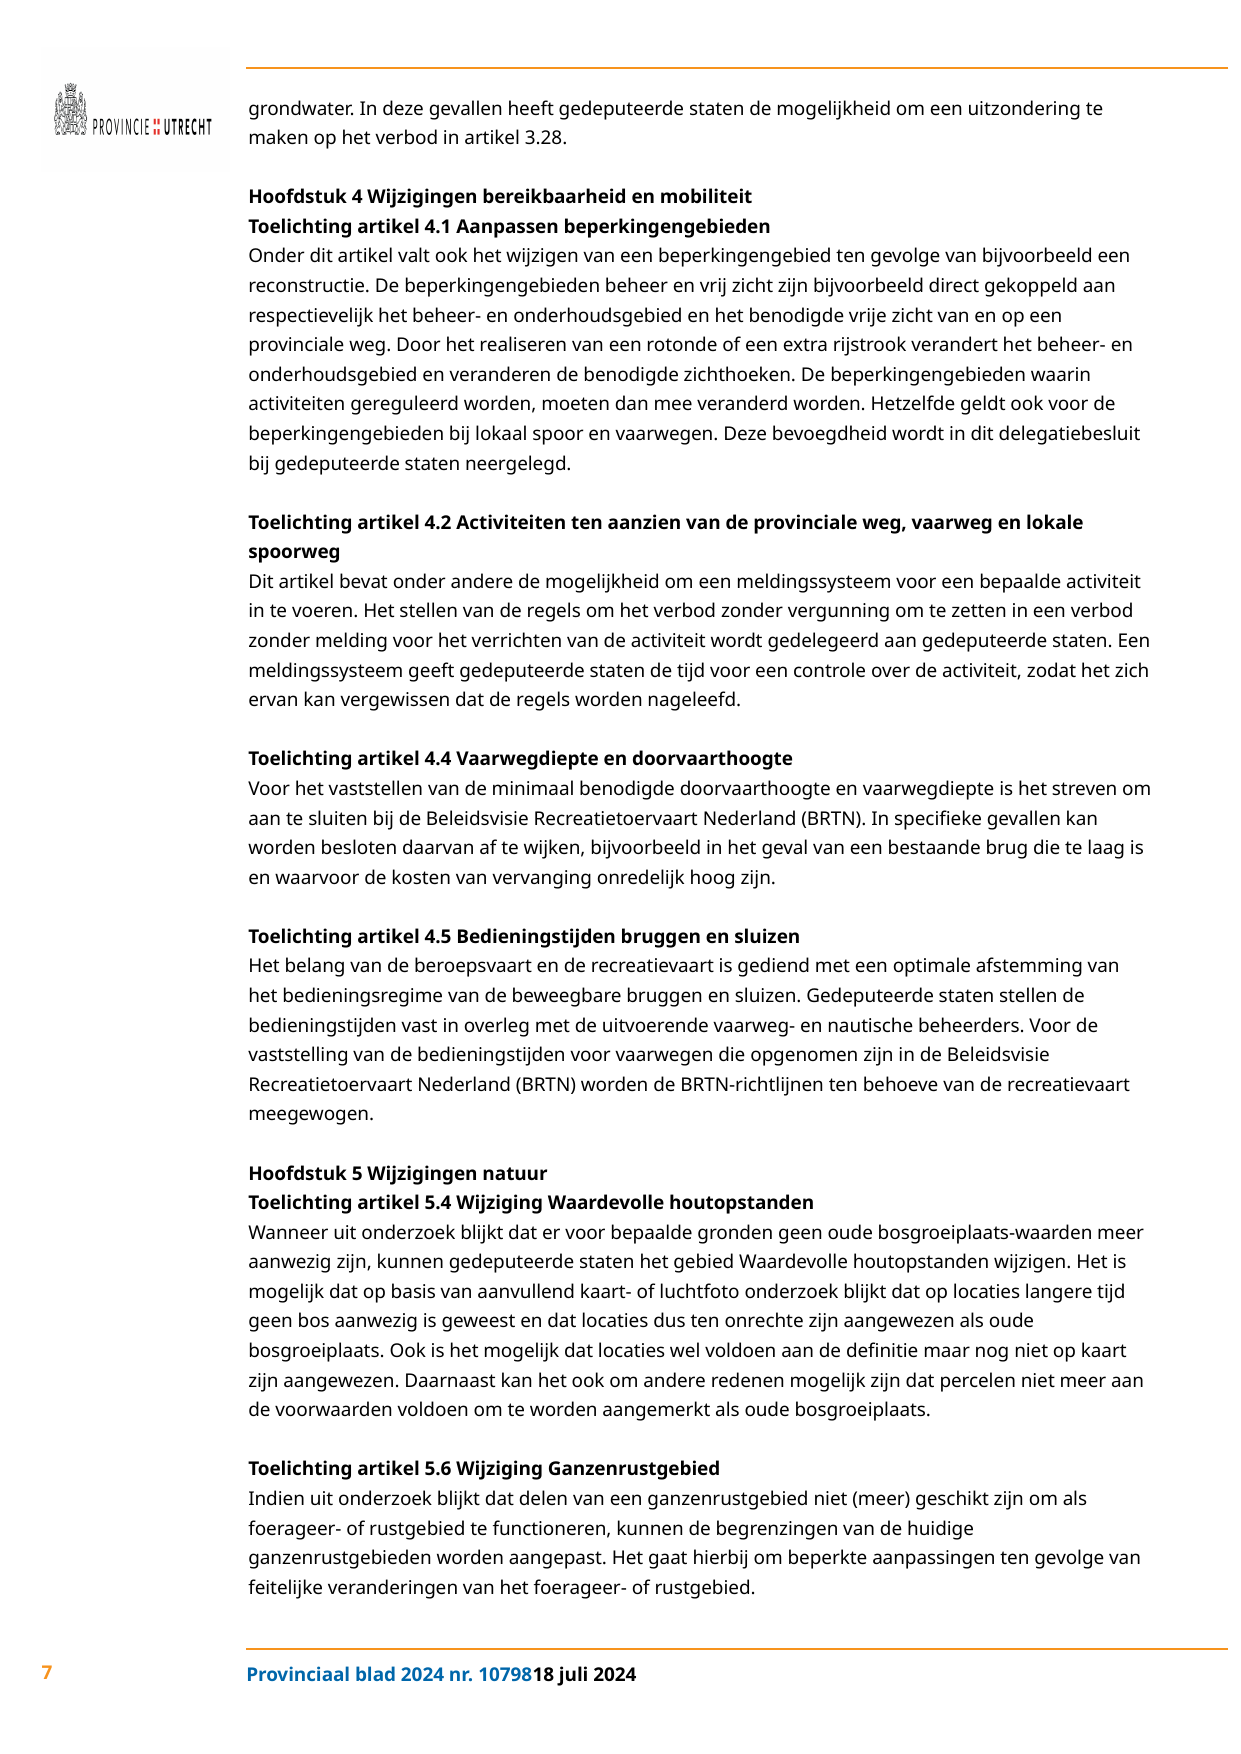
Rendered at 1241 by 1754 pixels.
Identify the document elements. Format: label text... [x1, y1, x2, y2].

text Toelichting artikel 5.6 Wijziging Ganzenrustgebied [248, 1456, 1152, 1481]
text Toelichting artikel 4.1 Aanpassen beperkingengebieden [248, 213, 1152, 239]
text Voor het vaststellen van de minimaal benodigde doorvaarthoogte en vaarwegdiepte is het streven om aan te sluiten bij de Beleidsvisie Recreatietoervaart Nederland (BRTN). In specifieke gevallen kan worden besloten daarvan af te wijken, bijvoorbeeld in het geval van een bestaande brug die te laag is en waarvoor de kosten van vervanging onredelijk hoog zijn. [248, 775, 1152, 890]
text Onder dit artikel valt ook het wijzigen van een beperkingengebied ten gevolge van bijvoorbeeld een reconstructie. De beperkingengebieden beheer en vrij zicht zijn bijvoorbeeld direct gekoppeld aan respectievelijk het beheer- en onderhoudsgebied en het benodigde vrije zicht van en op een provinciale weg. Door het realiseren van een rotonde of een extra rijstrook verandert het beheer- en onderhoudsgebied en veranderen de benodigde zichthoeken. De beperkingengebieden waarin activiteiten gereguleerd worden, moeten dan mee veranderd worden. Hetzelfde geldt ook voor de beperkingengebieden bij lokaal spoor en vaarwegen. Deze bevoegdheid wordt in dit delegatiebesluit bij gedeputeerde staten neergelegd. [248, 243, 1152, 476]
text Hoofdstuk 5 Wijzigingen natuur [248, 1160, 1152, 1186]
text Indien uit onderzoek blijkt dat delen van een ganzenrustgebied niet (meer) geschikt zijn om als foerageer- of rustgebied te functioneren, kunnen de begrenzingen van de huidige ganzenrustgebieden worden aangepast. Het gaat hierbij om beperkte aanpassingen ten gevolge van feitelijke veranderingen van het foerageer- of rustgebied. [248, 1485, 1152, 1600]
text Dit artikel bevat onder andere de mogelijkheid om een meldingssysteem voor een bepaalde activiteit in te voeren. Het stellen van de regels om het verbod zonder vergunning om te zetten in een verbod zonder melding voor het verrichten van de activiteit wordt gedelegeerd aan gedeputeerde staten. Een meldingssysteem geeft gedeputeerde staten de tijd voor een controle over de activiteit, zodat het zich ervan kan vergewissen dat de regels worden nageleefd. [248, 568, 1152, 712]
text Toelichting artikel 5.4 Wijziging Waardevolle houtopstanden [248, 1189, 1152, 1215]
text Toelichting artikel 4.5 Bedieningstijden bruggen en sluizen [248, 923, 1152, 949]
text Het belang van de beroepsvaart en de recreatievaart is gediend met een optimale afstemming van het bedieningsregime van de beweegbare bruggen en sluizen. Gedeputeerde staten stellen de bedieningstijden vast in overleg met de uitvoerende vaarweg- en nautische beheerders. Voor de vaststelling van de bedieningstijden voor vaarwegen die opgenomen zijn in de Beleidsvisie Recreatietoervaart Nederland (BRTN) worden de BRTN-richtlijnen ten behoeve van de recreatievaart meegewogen. [248, 953, 1152, 1126]
text Hoofdstuk 4 Wijzigingen bereikbaarheid en mobiliteit [248, 183, 1152, 209]
picture [41, 47, 231, 172]
text Wanneer uit onderzoek blijkt dat er voor bepaalde gronden geen oude bosgroeiplaats-waarden meer aanwezig zijn, kunnen gedeputeerde staten het gebied Waardevolle houtopstanden wijzigen. Het is mogelijk dat op basis van aanvullend kaart- of luchtfoto onderzoek blijkt dat op locaties langere tijd geen bos aanwezig is geweest en dat locaties dus ten onrechte zijn aangewezen als oude bosgroeiplaats. Ook is het mogelijk dat locaties wel voldoen aan de definitie maar nog niet op kaart zijn aangewezen. Daarnaast kan het ook om andere redenen mogelijk zijn dat percelen niet meer aan de voorwaarden voldoen om te worden aangemerkt als oude bosgroeiplaats. [248, 1219, 1152, 1422]
text Toelichting artikel 4.2 Activiteiten ten aanzien van de provinciale weg, vaarweg en lokale spoorweg [248, 509, 1152, 564]
text Toelichting artikel 4.4 Vaarwegdiepte en doorvaarthoogte [248, 746, 1152, 771]
text grondwater. In deze gevallen heeft gedeputeerde staten de mogelijkheid om een uitzondering te maken op het verbod in artikel 3.28. [248, 95, 1152, 150]
